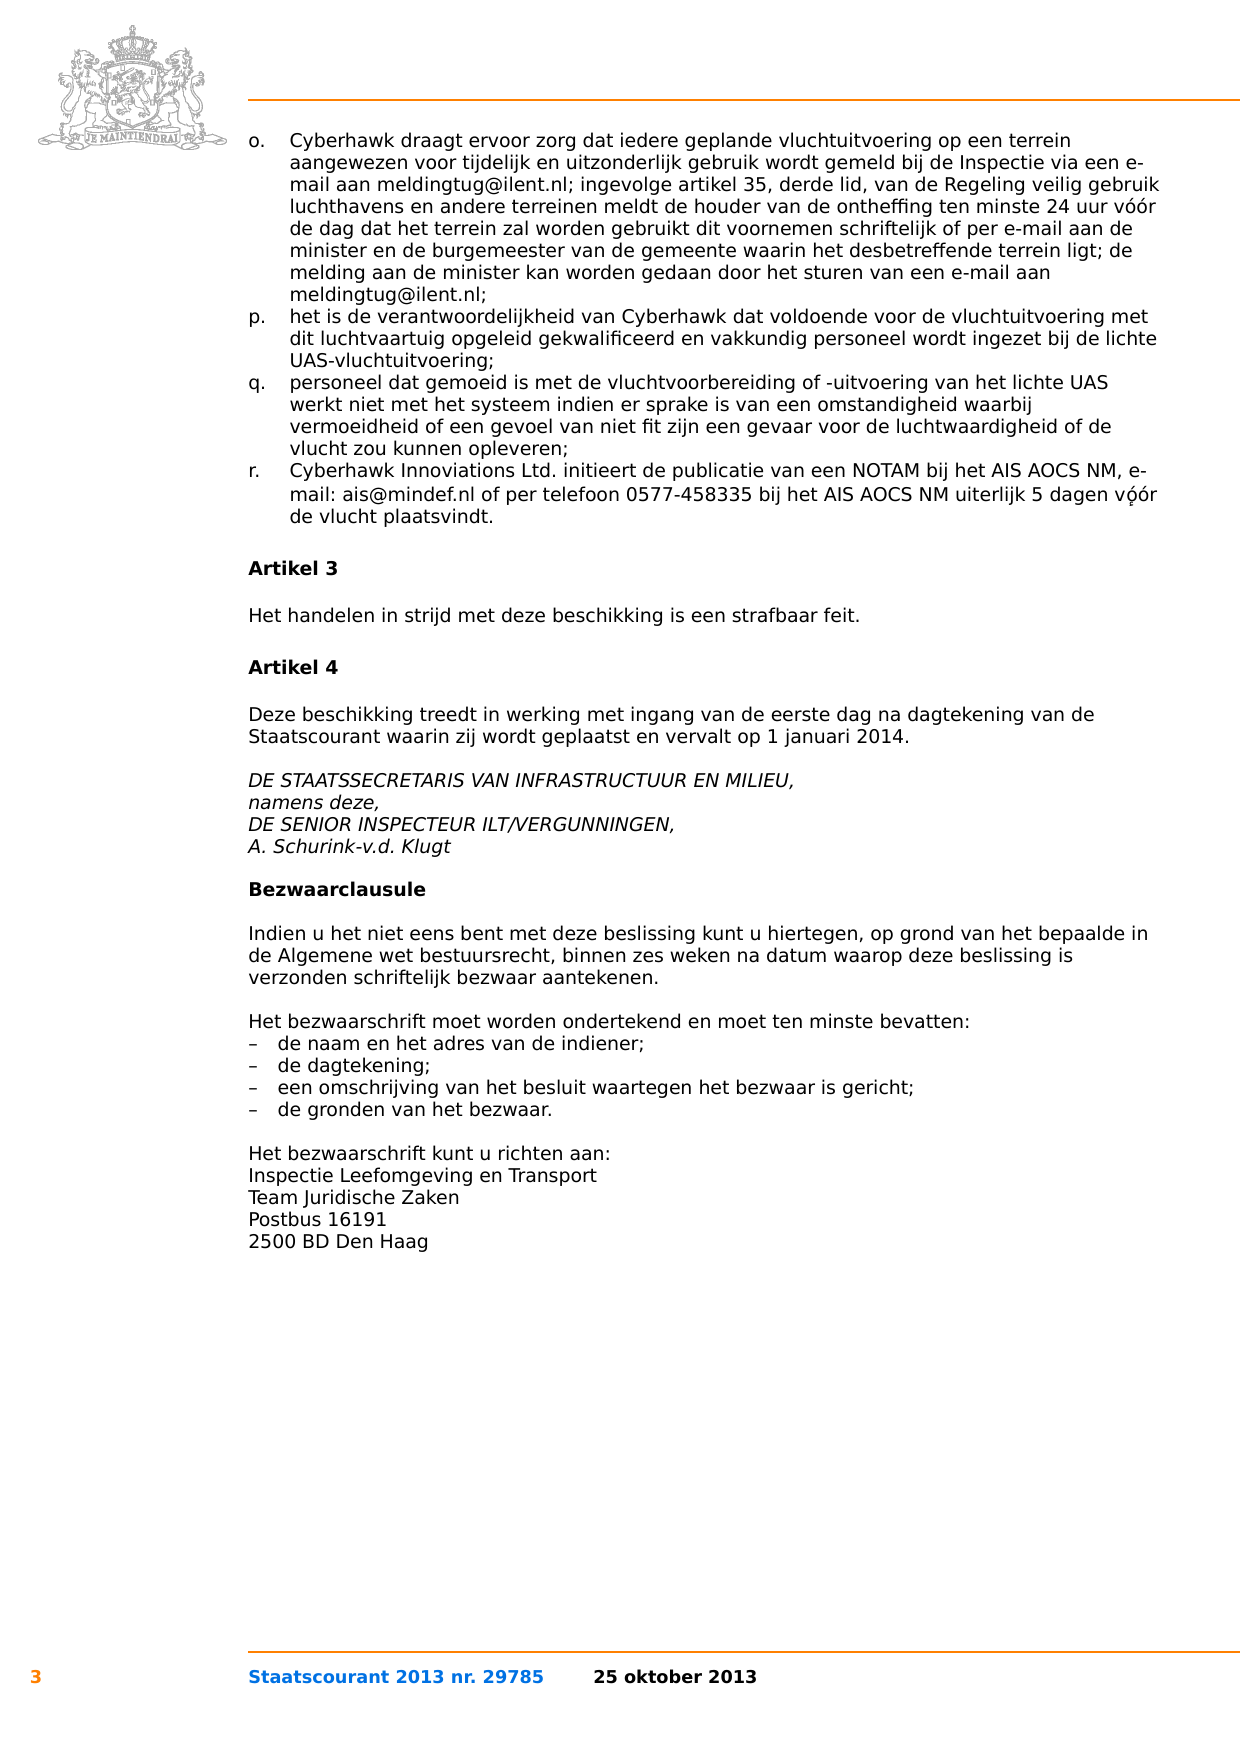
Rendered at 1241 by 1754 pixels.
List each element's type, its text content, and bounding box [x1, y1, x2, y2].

text Team Juridische Zaken [248, 1187, 1163, 1209]
text DE STAATSSECRETARIS VAN INFRASTRUCTUUR EN MILIEU, namens deze, DE SENIOR INSPECTEUR ILT/VERGUNNINGEN, A. Schurink-v.d. Klugt [248, 769, 1163, 857]
text Inspectie Leefomgeving en Transport [248, 1165, 1163, 1187]
text o. Cyberhawk draagt ervoor zorg dat iedere geplande vluchtuitvoering op een terrein aangewezen voor tijdelijk en uitzonderlijk gebruik wordt gemeld bij de Inspectie via een e-mail aan meldingtug@ilent.nl; ingevolge artikel 35, derde lid, van de Regeling veilig gebruik luchthavens en andere terreinen meldt de houder van de ontheffing ten minste 24 uur vóór de dag dat het terrein zal worden gebruikt dit voornemen schriftelijk of per e-mail aan de minister en de burgemeester van de gemeente waarin het desbetreffende terrein ligt; de melding aan de minister kan worden gedaan door het sturen van een e-mail aan meldingtug@ilent.nl; [248, 130, 1163, 306]
text Het handelen in strijd met deze beschikking is een strafbaar feit. [248, 605, 1163, 627]
text p. het is de verantwoordelijkheid van Cyberhawk dat voldoende voor de vluchtuitvoering met dit luchtvaartuig opgeleid gekwalificeerd en vakkundig personeel wordt ingezet bij de lichte UAS-vluchtuitvoering; [248, 306, 1163, 372]
text r. Cyberhawk Innoviations Ltd. initieert de publicatie van een NOTAM bij het AIS AOCS NM, e-mail: ais@mindef.nl of per telefoon 0577-458335 bij het AIS AOCS NM uiterlijk 5 dagen vٕóór de vlucht plaatsvindt. [248, 459, 1163, 528]
subtitle Artikel 3 [248, 558, 1163, 580]
text Het bezwaarschrift moet worden ondertekend en moet ten minste bevatten: [248, 1011, 1163, 1033]
subtitle Artikel 4 [248, 657, 1163, 679]
text – de dagtekening; [248, 1055, 1163, 1077]
text – de gronden van het bezwaar. [248, 1099, 1163, 1121]
text Postbus 16191 [248, 1209, 1163, 1231]
text – de naam en het adres van de indiener; [248, 1033, 1163, 1055]
text – een omschrijving van het besluit waartegen het bezwaar is gericht; [248, 1077, 1163, 1099]
text Indien u het niet eens bent met deze beslissing kunt u hiertegen, op grond van het bepaalde in de Algemene wet bestuursrecht, binnen zes weken na datum waarop deze beslissing is verzonden schriftelijk bezwaar aantekenen. [248, 923, 1163, 989]
text q. personeel dat gemoeid is met de vluchtvoorbereiding of -uitvoering van het lichte UAS werkt niet met het systeem indien er sprake is van een omstandigheid waarbij vermoeidheid of een gevoel van niet fit zijn een gevaar voor de luchtwaardigheid of de vlucht zou kunnen opleveren; [248, 372, 1163, 459]
text Het bezwaarschrift kunt u richten aan: [248, 1143, 1163, 1165]
text Deze beschikking treedt in werking met ingang van de eerste dag na dagtekening van de Staatscourant waarin zij wordt geplaatst en vervalt op 1 januari 2014. [248, 704, 1163, 748]
picture [38, 25, 227, 150]
text Bezwaarclausule [248, 879, 1163, 901]
text 2500 BD Den Haag [248, 1231, 1163, 1253]
